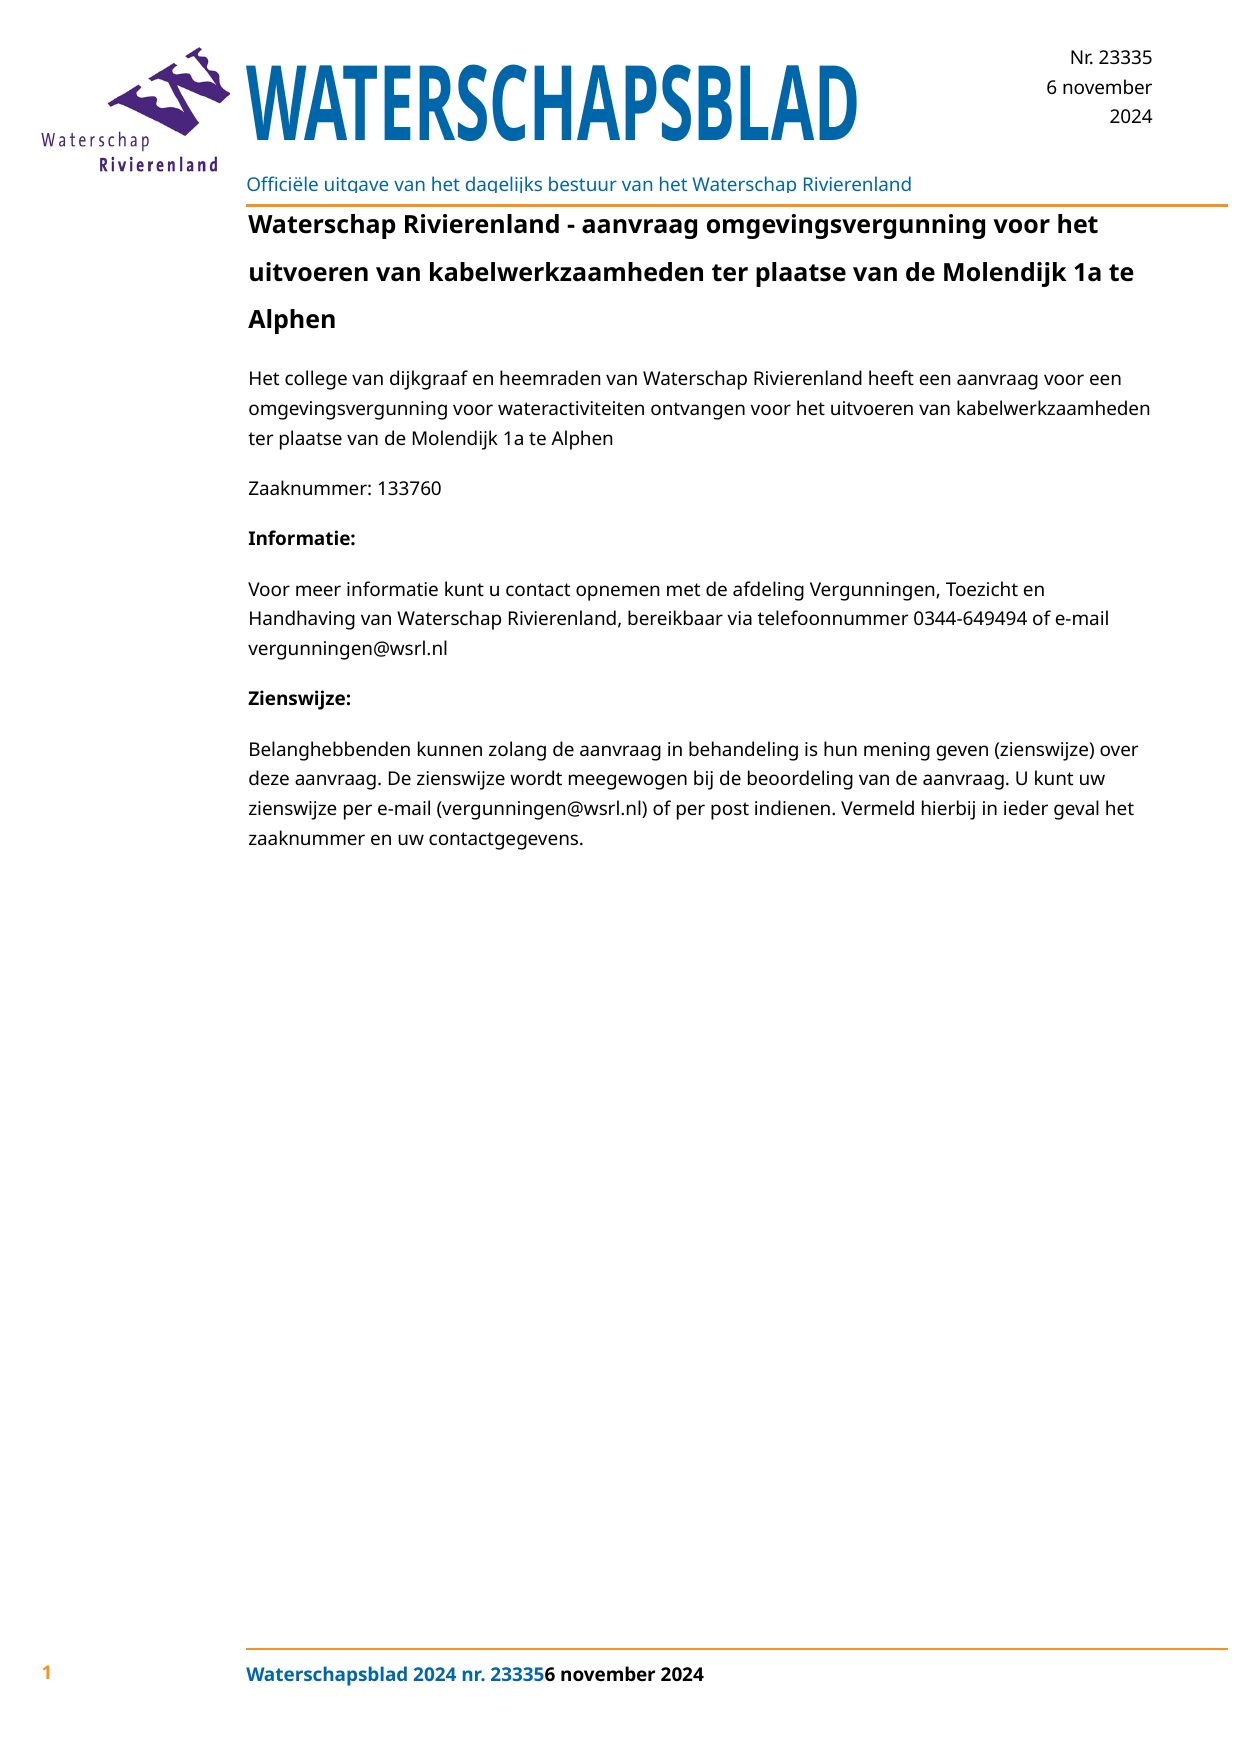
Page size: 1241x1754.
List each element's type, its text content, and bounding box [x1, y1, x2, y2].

picture [41, 47, 231, 172]
text Zaaknummer: 133760 [248, 475, 1152, 501]
text Voor meer informatie kunt u contact opnemen met de afdeling Vergunningen, Toezicht en Handhaving van Waterschap Rivierenland, bereikbaar via telefoonnummer 0344-649494 of e-mail vergunningen@wsrl.nl [248, 576, 1152, 661]
text Het college van dijkgraaf en heemraden van Waterschap Rivierenland heeft een aanvraag voor een omgevingsvergunning voor wateractiviteiten ontvangen voor het uitvoeren van kabelwerkzaamheden ter plaatse van de Molendijk 1a te Alphen [248, 366, 1152, 450]
text Belanghebbenden kunnen zolang de aanvraag in behandeling is hun mening geven (zienswijze) over deze aanvraag. De zienswijze wordt meegewogen bij de beoordeling van de aanvraag. U kunt uw zienswijze per e-mail (vergunningen@wsrl.nl) of per post indienen. Vermeld hierbij in ieder geval het zaaknummer en uw contactgegevens. [248, 736, 1152, 850]
text Waterschap Rivierenland - aanvraag omgevingsvergunning voor het uitvoeren van kabelwerkzaamheden ter plaatse van de Molendijk 1a te Alphen [248, 207, 1152, 336]
text Informatie: [248, 526, 1152, 551]
text Zienswijze: [248, 686, 1152, 711]
